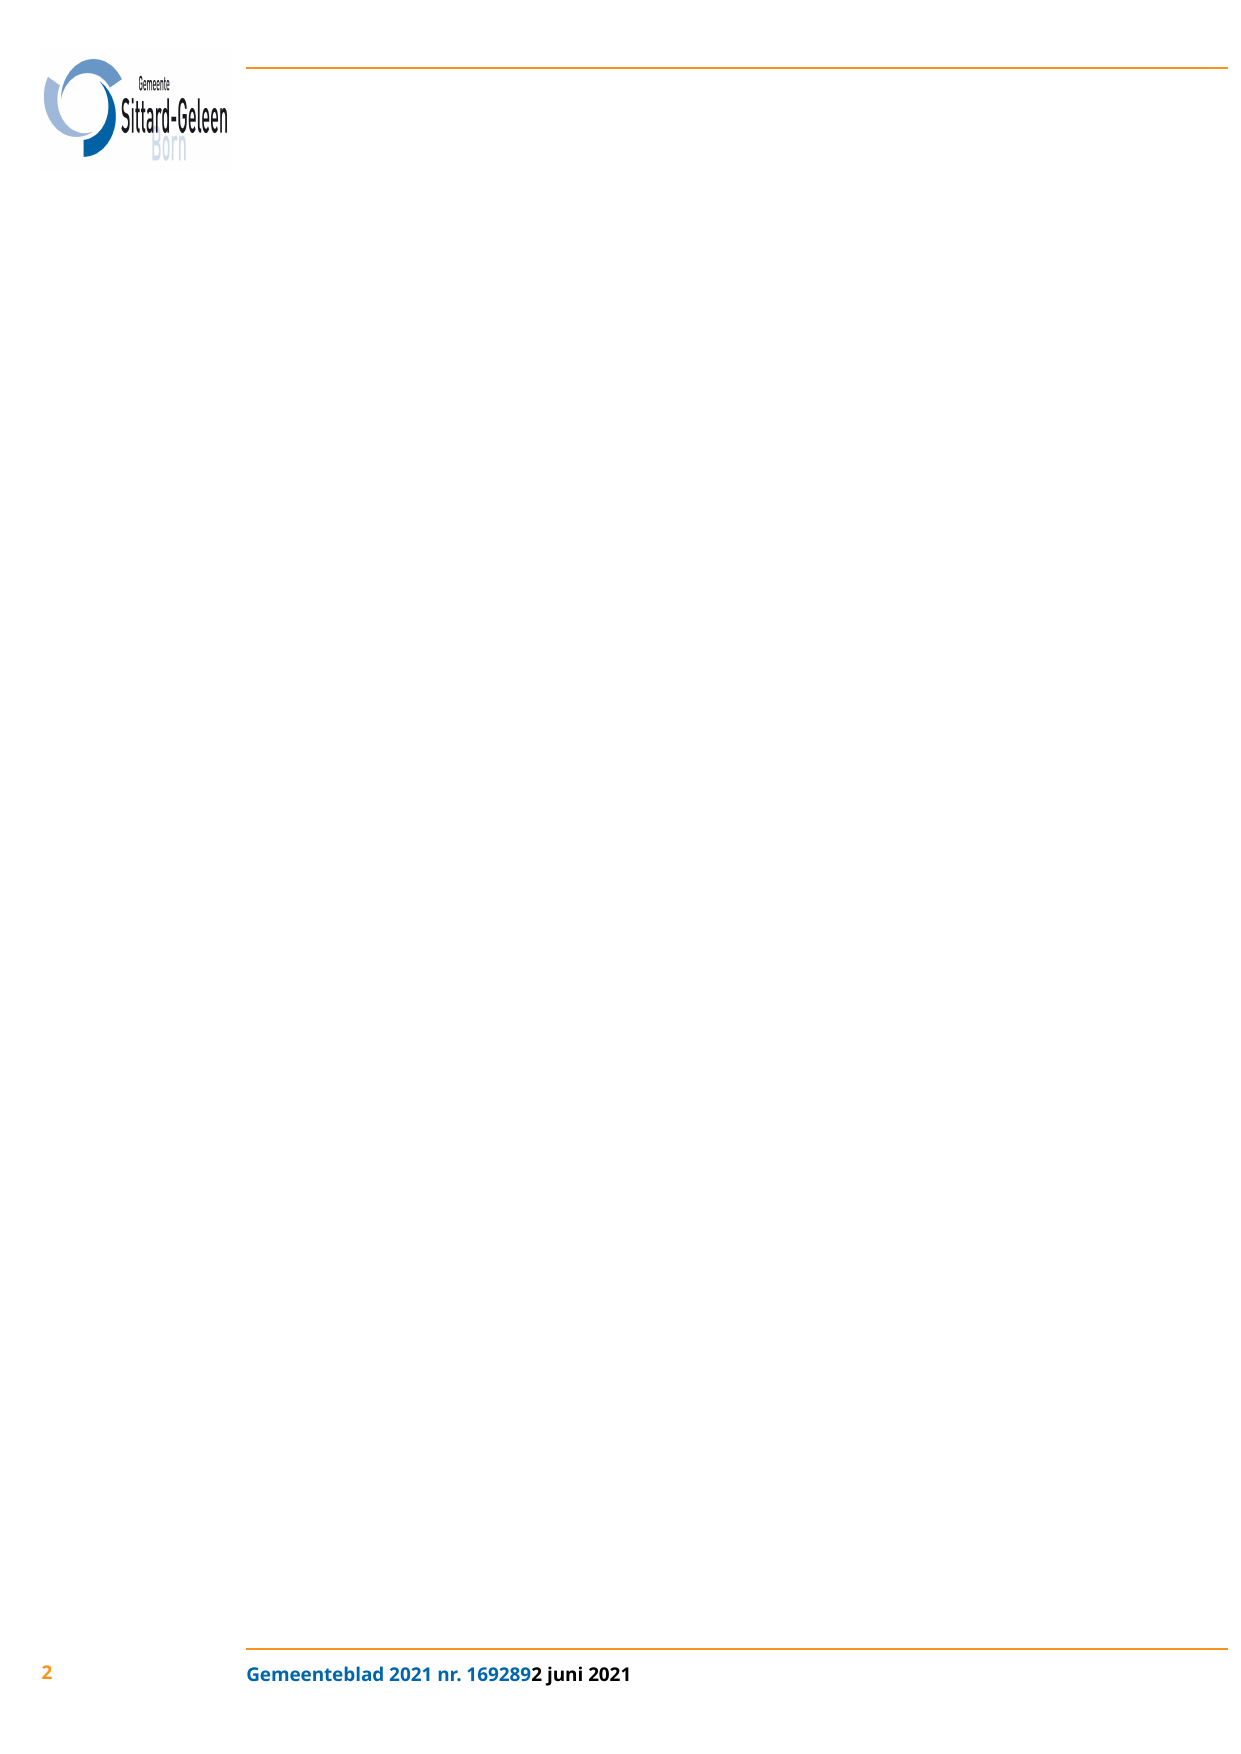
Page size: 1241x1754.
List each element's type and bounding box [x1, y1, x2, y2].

picture [41, 47, 231, 172]
